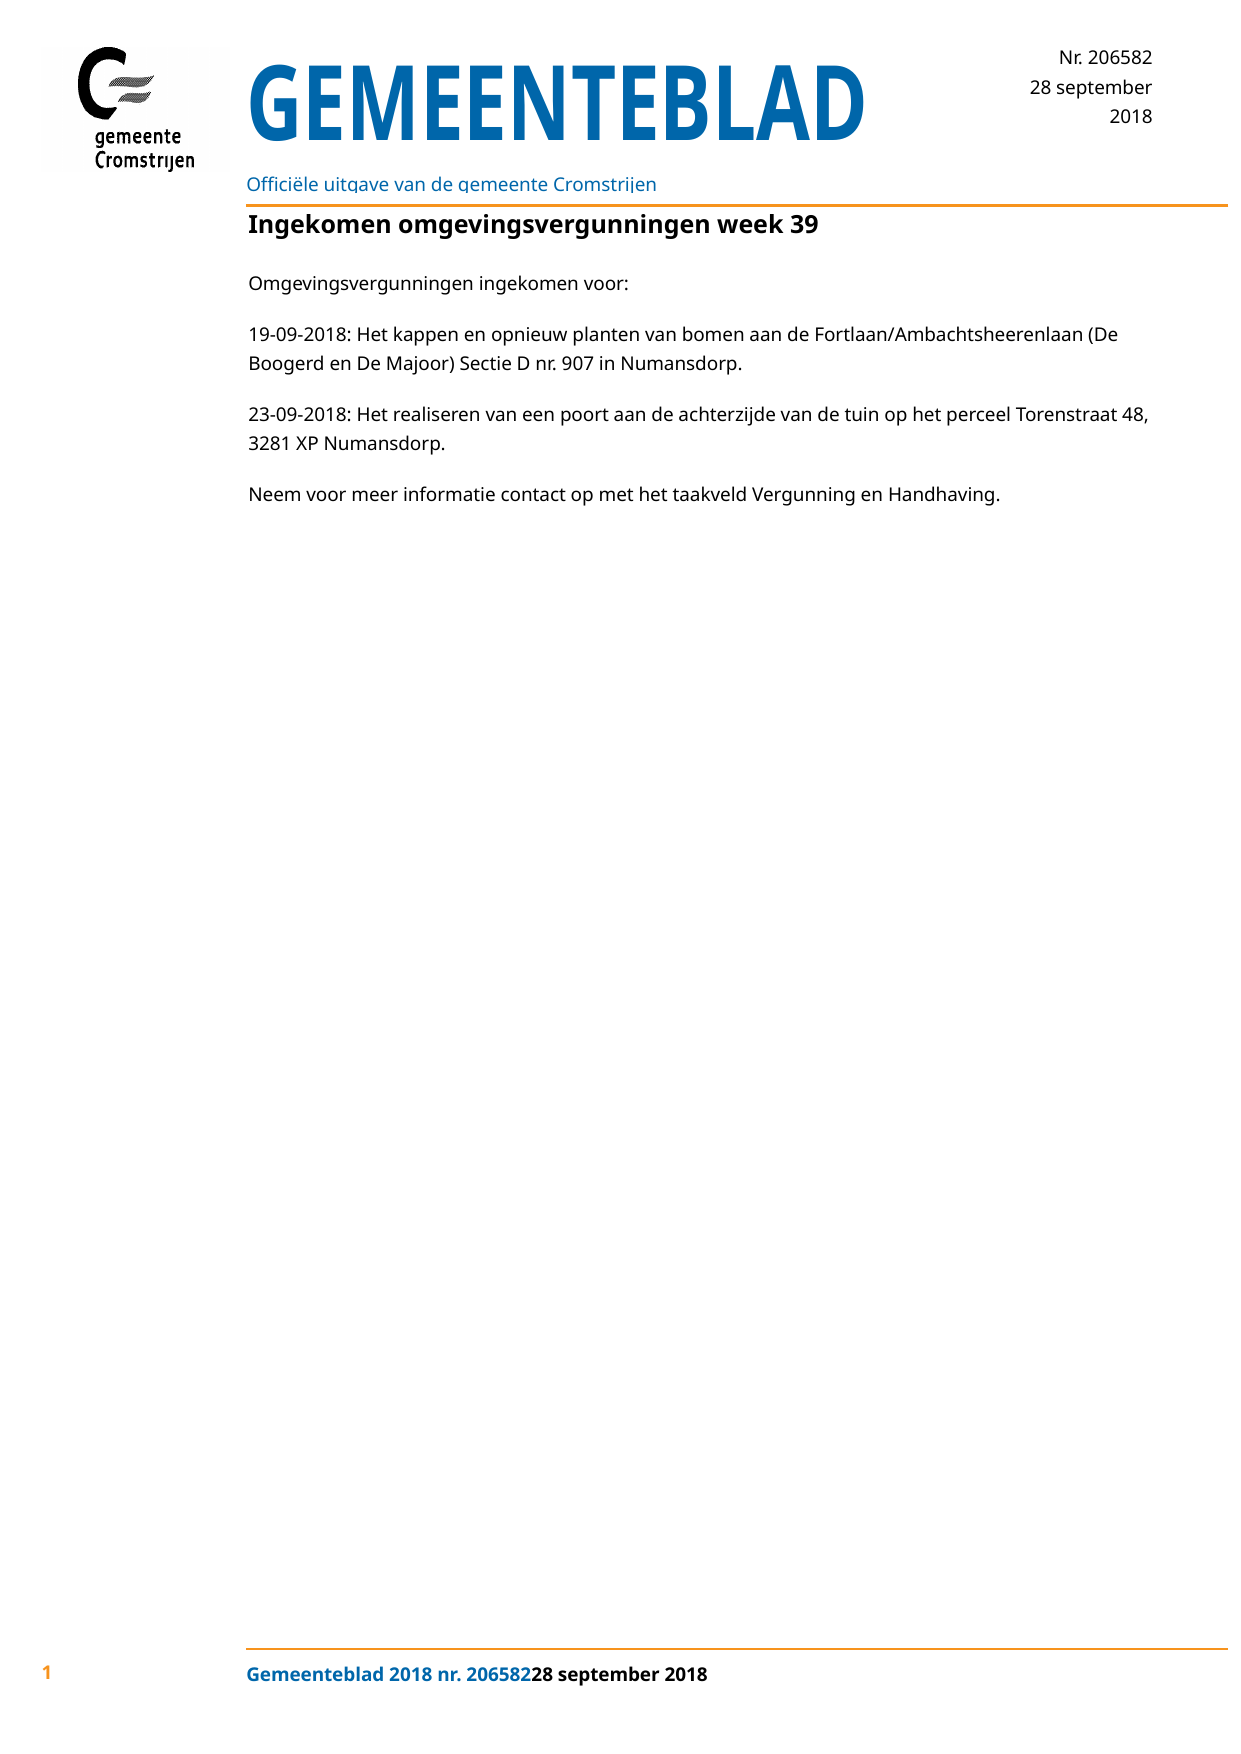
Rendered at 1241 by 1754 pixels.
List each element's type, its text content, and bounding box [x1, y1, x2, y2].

text Omgevingsvergunningen ingekomen voor: [248, 270, 1152, 296]
text 19-09-2018: Het kappen en opnieuw planten van bomen aan de Fortlaan/Ambachtsheerenlaan (De Boogerd en De Majoor) Sectie D nr. 907 in Numansdorp. [248, 321, 1152, 376]
picture [41, 47, 231, 172]
text Neem voor meer informatie contact op met het taakveld Vergunning en Handhaving. [248, 481, 1152, 506]
text 23-09-2018: Het realiseren van een poort aan de achterzijde van de tuin op het perceel Torenstraat 48, 3281 XP Numansdorp. [248, 401, 1152, 456]
text Ingekomen omgevingsvergunningen week 39 [248, 207, 1152, 241]
